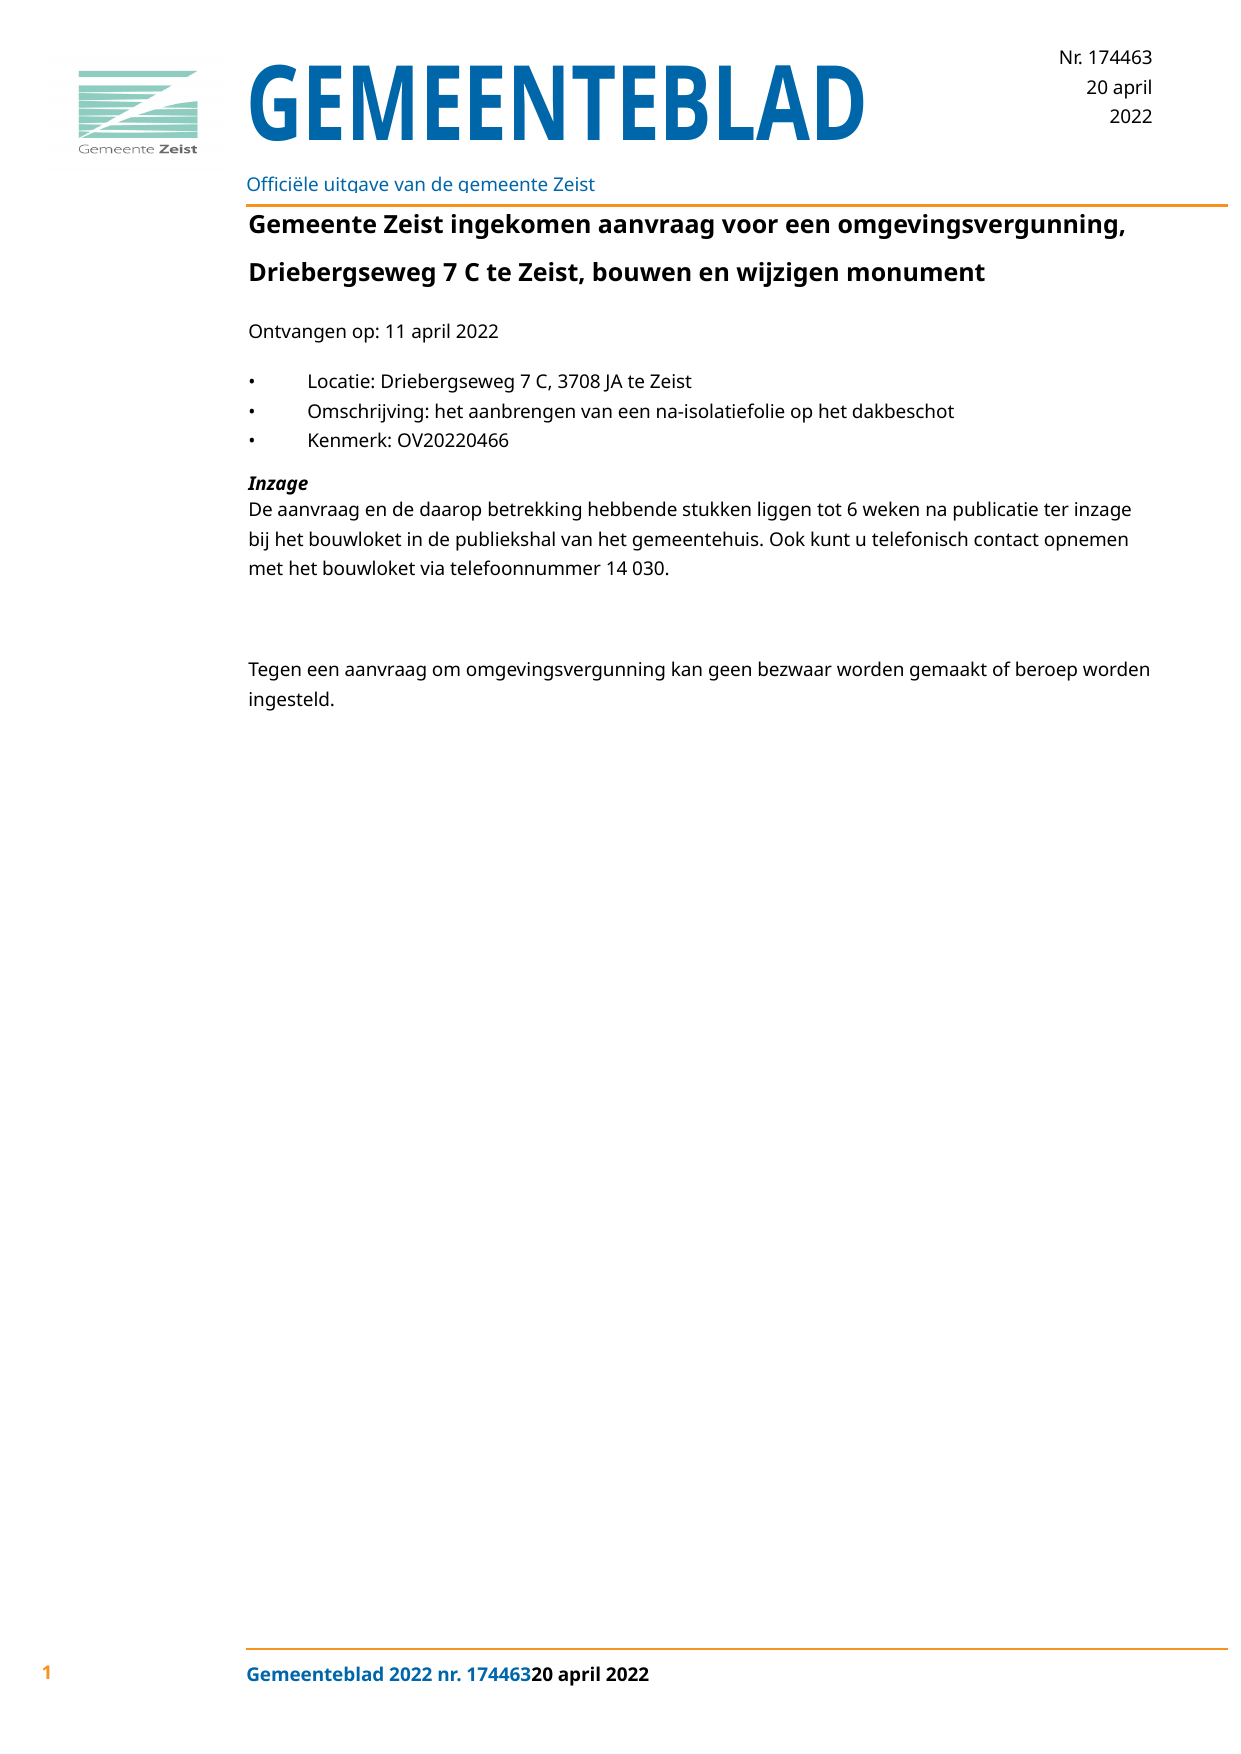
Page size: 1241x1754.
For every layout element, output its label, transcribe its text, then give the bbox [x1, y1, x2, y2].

text Tegen een aanvraag om omgevingsvergunning kan geen bezwaar worden gemaakt of beroep worden ingesteld. [248, 656, 1152, 712]
list Omschrijving: het aanbrengen van een na-isolatiefolie op het dakbeschot [248, 398, 1152, 424]
text Inzage [248, 471, 1152, 496]
list Locatie: Driebergseweg 7 C, 3708 JA te Zeist [248, 368, 1152, 394]
text Ontvangen op: 11 april 2022 [248, 318, 1152, 344]
text Gemeente Zeist ingekomen aanvraag voor een omgevingsvergunning, Driebergseweg 7 C te Zeist, bouwen en wijzigen monument [248, 207, 1152, 288]
list Kenmerk: OV20220466 [248, 427, 1152, 453]
text De aanvraag en de daarop betrekking hebbende stukken liggen tot 6 weken na publicatie ter inzage bij het bouwloket in de publiekshal van het gemeentehuis. Ook kunt u telefonisch contact opnemen met het bouwloket via telefoonnummer 14 030. [248, 496, 1152, 581]
picture [41, 47, 231, 172]
